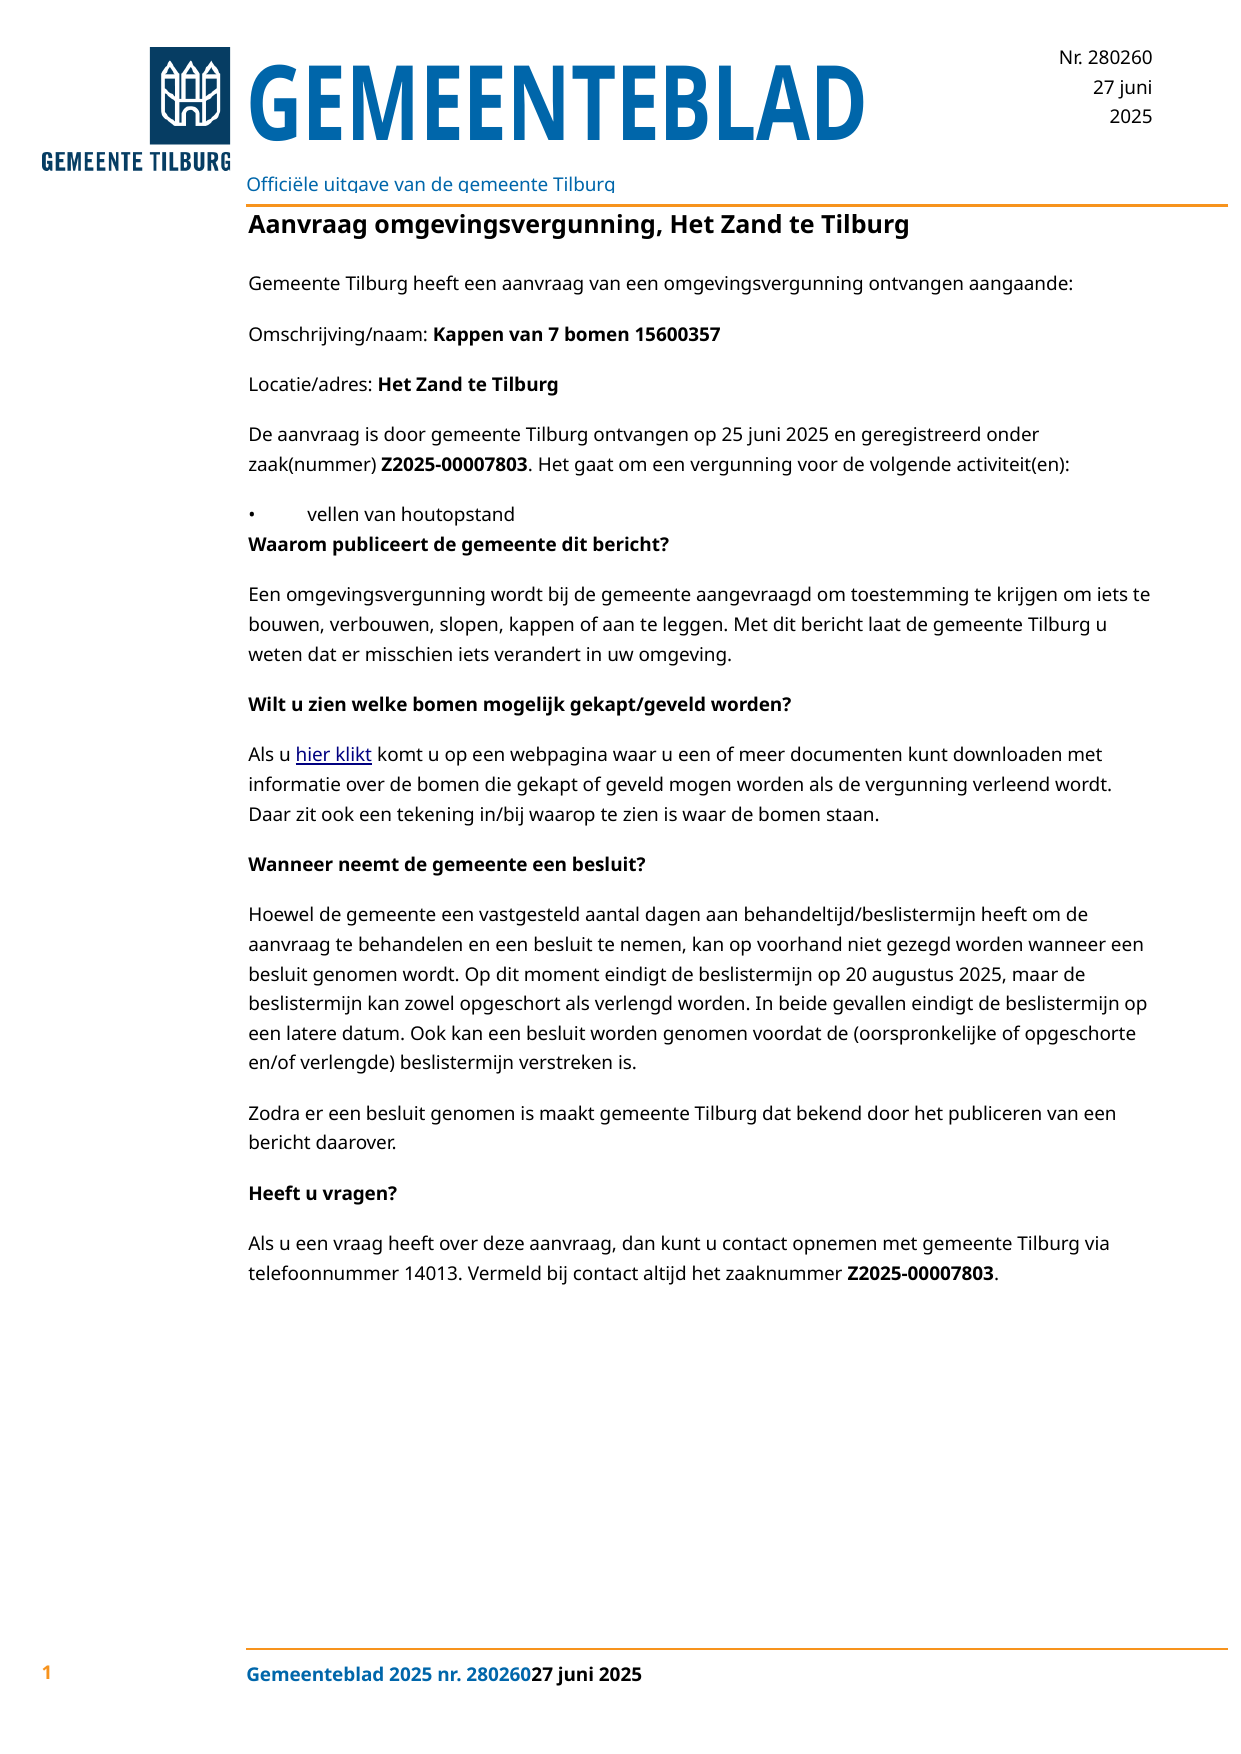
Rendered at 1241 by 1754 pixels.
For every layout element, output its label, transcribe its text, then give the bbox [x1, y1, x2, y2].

text Waarom publiceert de gemeente dit bericht? [248, 531, 1152, 557]
text Wanneer neemt de gemeente een besluit? [248, 851, 1152, 877]
text Een omgevingsvergunning wordt bij de gemeente aangevraagd om toestemming te krijgen om iets te bouwen, verbouwen, slopen, kappen of aan te leggen. Met dit bericht laat de gemeente Tilburg u weten dat er misschien iets verandert in uw omgeving. [248, 582, 1152, 666]
text Heeft u vragen? [248, 1180, 1152, 1206]
text De aanvraag is door gemeente Tilburg ontvangen op 25 juni 2025 en geregistreerd onder zaak(nummer) Z2025-00007803. Het gaat om een vergunning voor de volgende activiteit(en): [248, 422, 1152, 477]
text Zodra er een besluit genomen is maakt gemeente Tilburg dat bekend door het publiceren van een bericht daarover. [248, 1100, 1152, 1155]
picture [41, 47, 231, 172]
text Locatie/adres: Het Zand te Tilburg [248, 371, 1152, 397]
text Omschrijving/naam: Kappen van 7 bomen 15600357 [248, 321, 1152, 346]
text Gemeente Tilburg heeft een aanvraag van een omgevingsvergunning ontvangen aangaande: [248, 270, 1152, 296]
text Als u een vraag heeft over deze aanvraag, dan kunt u contact opnemen met gemeente Tilburg via telefoonnummer 14013. Vermeld bij contact altijd het zaaknummer Z2025-00007803. [248, 1230, 1152, 1286]
text Aanvraag omgevingsvergunning, Het Zand te Tilburg [248, 207, 1152, 241]
text Als u hier klikt komt u op een webpagina waar u een of meer documenten kunt downloaden met informatie over de bomen die gekapt of geveld mogen worden als de vergunning verleend wordt. Daar zit ook een tekening in/bij waarop te zien is waar de bomen staan. [248, 742, 1152, 826]
list vellen van houtopstand [248, 502, 1152, 527]
text Hoewel de gemeente een vastgesteld aantal dagen aan behandeltijd/beslistermijn heeft om de aanvraag te behandelen en een besluit te nemen, kan op voorhand niet gezegd worden wanneer een besluit genomen wordt. Op dit moment eindigt de beslistermijn op 20 augustus 2025, maar de beslistermijn kan zowel opgeschort als verlengd worden. In beide gevallen eindigt de beslistermijn op een latere datum. Ook kan een besluit worden genomen voordat de (oorspronkelijke of opgeschorte en/of verlengde) beslistermijn verstreken is. [248, 902, 1152, 1075]
text Wilt u zien welke bomen mogelijk gekapt/geveld worden? [248, 691, 1152, 717]
